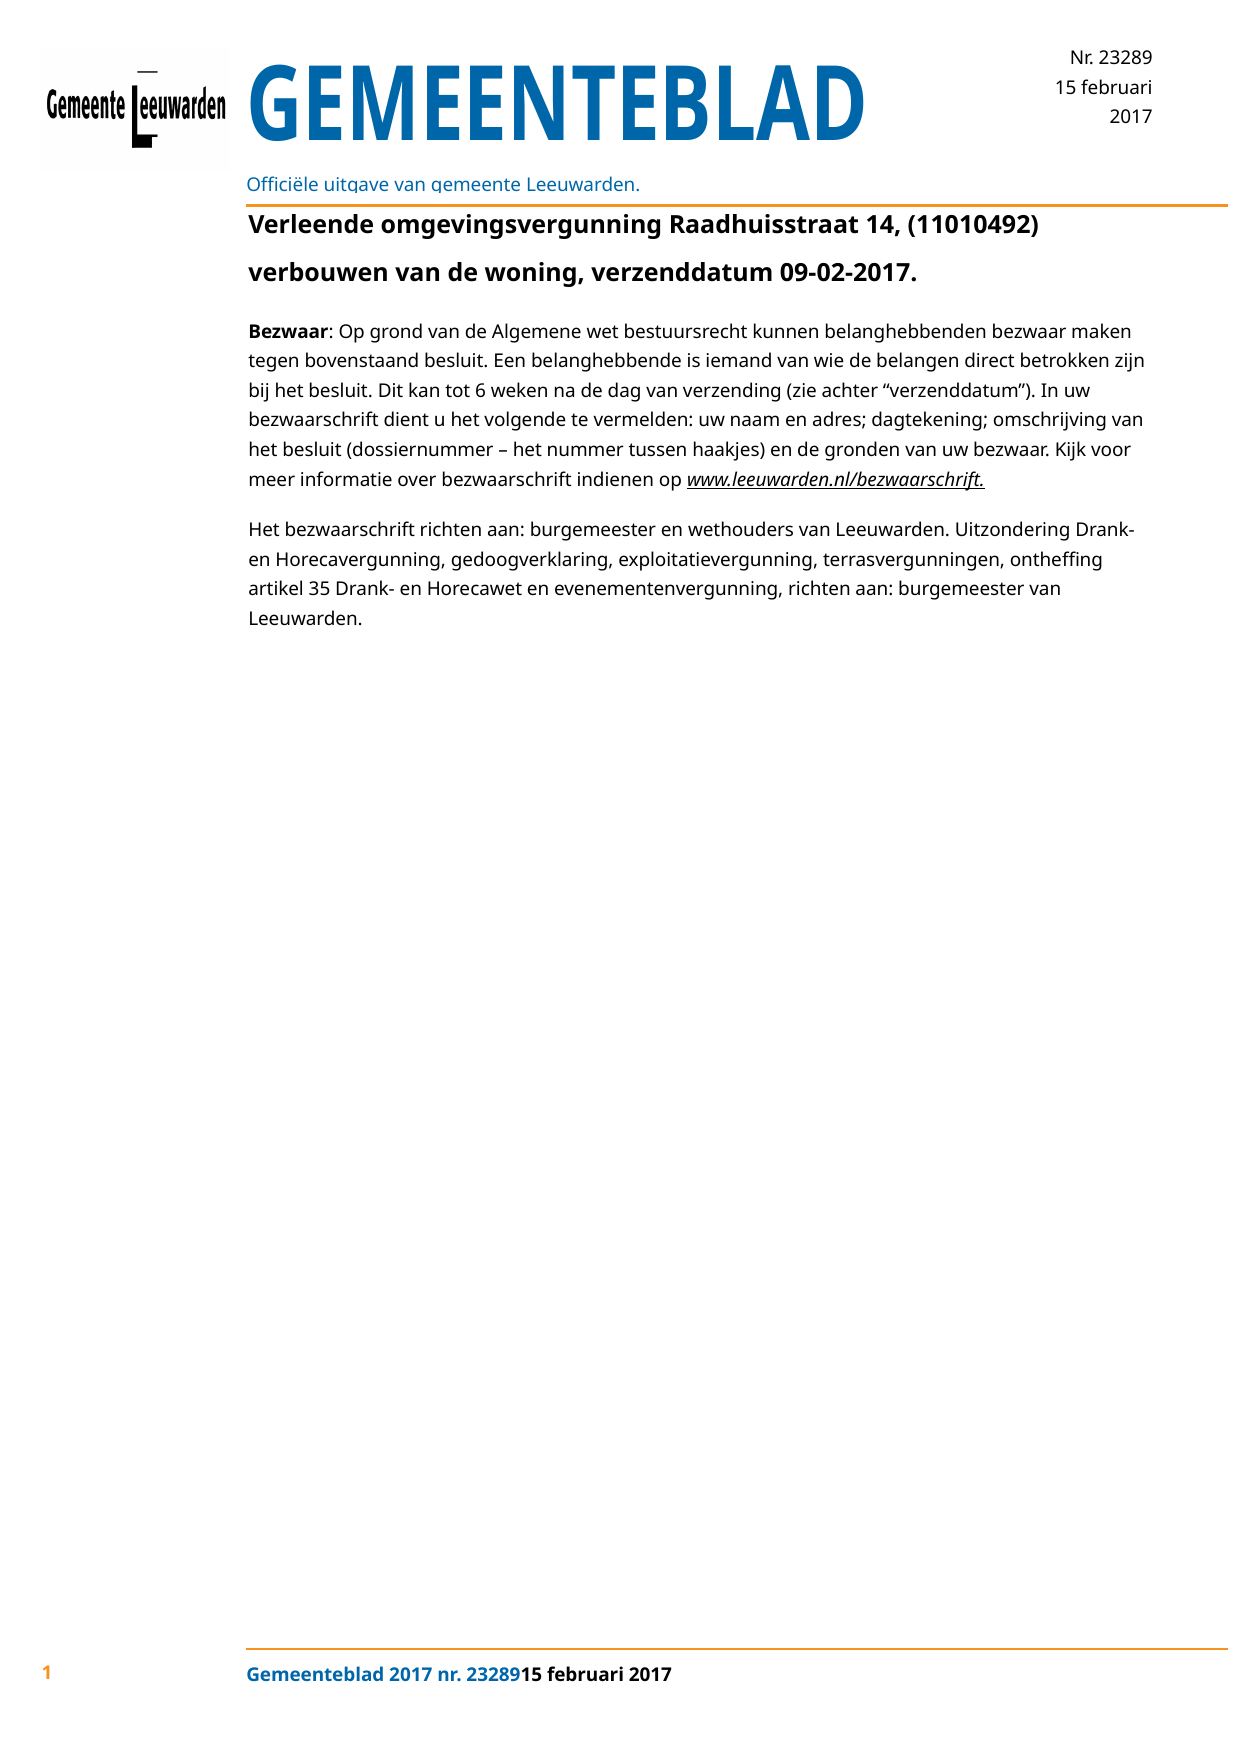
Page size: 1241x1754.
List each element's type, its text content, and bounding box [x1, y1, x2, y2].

picture [41, 47, 231, 172]
text Verleende omgevingsvergunning Raadhuisstraat 14, (11010492) verbouwen van de woning, verzenddatum 09-02-2017. [248, 207, 1152, 288]
text Het bezwaarschrift richten aan: burgemeester en wethouders van Leeuwarden. Uitzondering Drank- en Horecavergunning, gedoogverklaring, exploitatievergunning, terrasvergunningen, ontheffing artikel 35 Drank- en Horecawet en evenementenvergunning, richten aan: burgemeester van Leeuwarden. [248, 516, 1152, 631]
text Bezwaar: Op grond van de Algemene wet bestuursrecht kunnen belanghebbenden bezwaar maken tegen bovenstaand besluit. Een belanghebbende is iemand van wie de belangen direct betrokken zijn bij het besluit. Dit kan tot 6 weken na de dag van verzending (zie achter “verzenddatum”). In uw bezwaarschrift dient u het volgende te vermelden: uw naam en adres; dagtekening; omschrijving van het besluit (dossiernummer – het nummer tussen haakjes) en de gronden van uw bezwaar. Kijk voor meer informatie over bezwaarschrift indienen op www.leeuwarden.nl/bezwaarschrift. [248, 318, 1152, 492]
